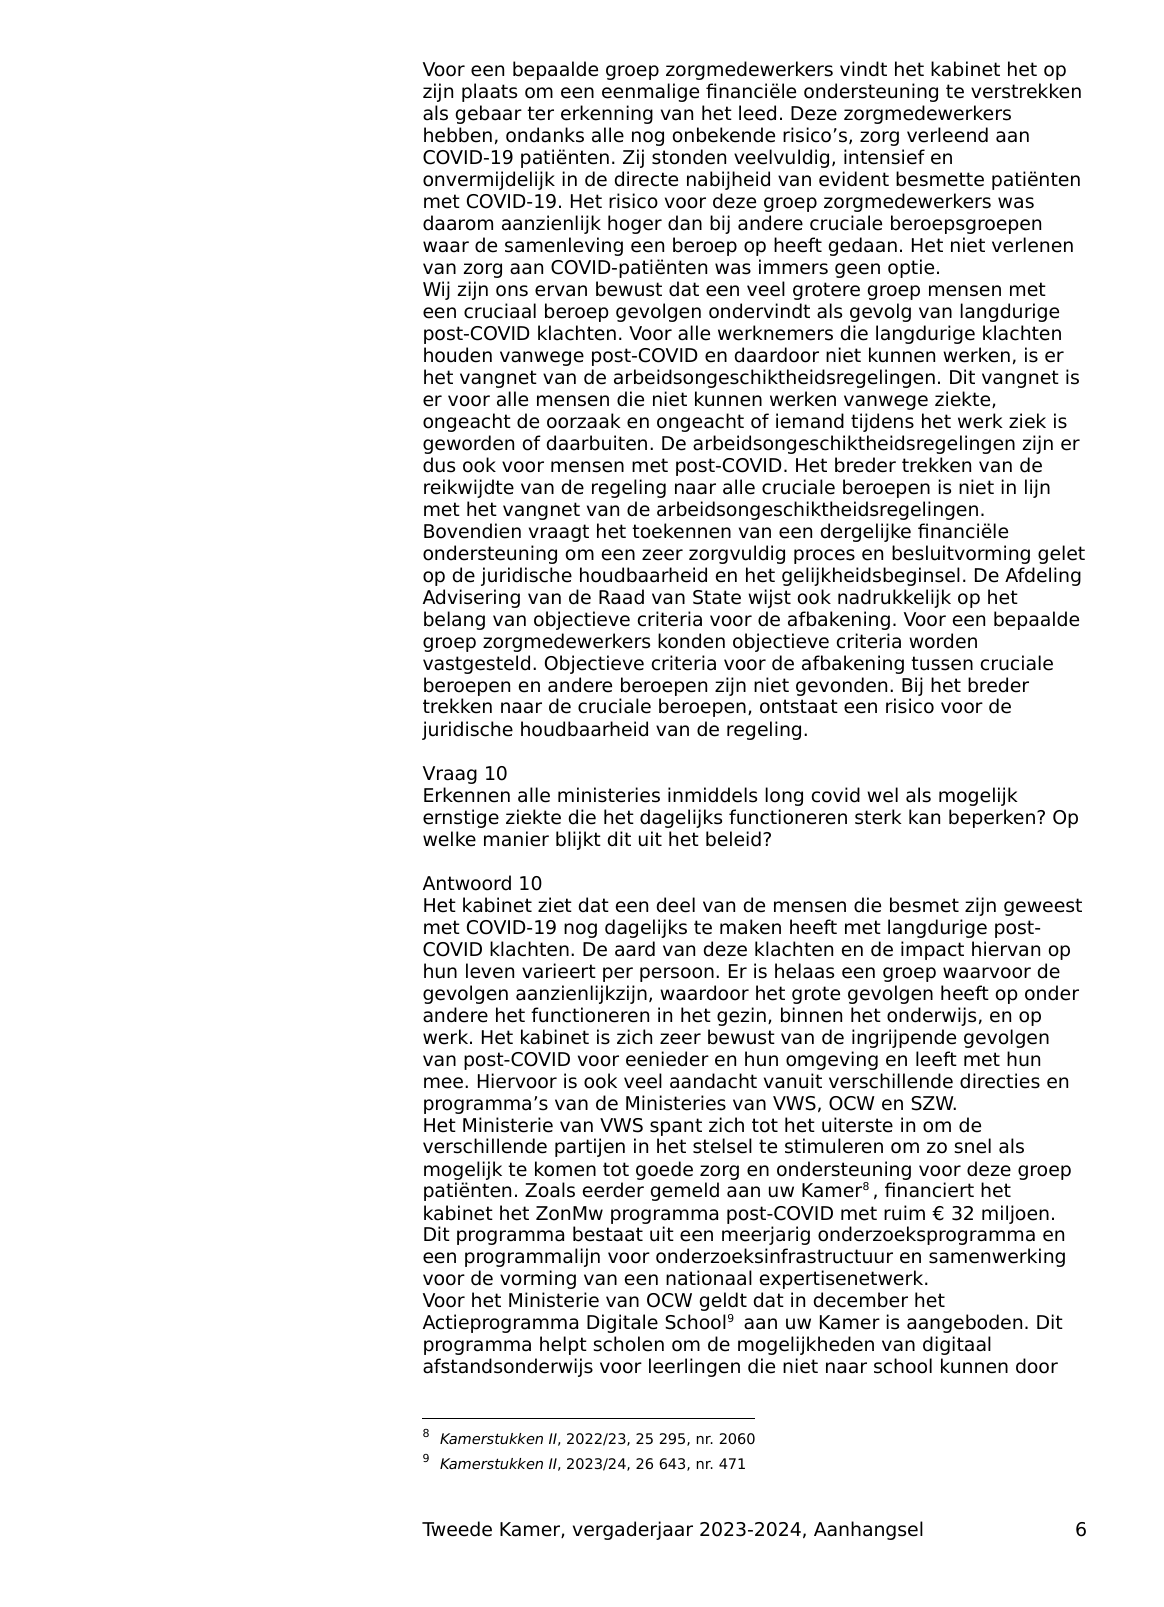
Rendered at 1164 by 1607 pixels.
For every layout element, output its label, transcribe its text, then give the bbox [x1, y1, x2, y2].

text Kamerstukken II, 2023/24, 26 643, nr. 471 [422, 1452, 1087, 1474]
text Voor het Ministerie van OCW geldt dat in december het Actieprogramma Digitale School aan uw Kamer is aangeboden. Dit programma helpt scholen om de mogelijkheden van digitaal afstandsonderwijs voor leerlingen die niet naar school kunnen door [422, 1290, 1087, 1378]
text Antwoord 10 [422, 873, 1087, 895]
text Wij zijn ons ervan bewust dat een veel grotere groep mensen met een cruciaal beroep gevolgen ondervindt als gevolg van langdurige post-COVID klachten. Voor alle werknemers die langdurige klachten houden vanwege post-COVID en daardoor niet kunnen werken, is er het vangnet van de arbeidsongeschiktheidsregelingen. Dit vangnet is er voor alle mensen die niet kunnen werken vanwege ziekte, ongeacht de oorzaak en ongeacht of iemand tijdens het werk ziek is geworden of daarbuiten. De arbeidsongeschiktheidsregelingen zijn er dus ook voor mensen met post-COVID. Het breder trekken van de reikwijdte van de regeling naar alle cruciale beroepen is niet in lijn met het vangnet van de arbeidsongeschiktheidsregelingen. Bovendien vraagt het toekennen van een dergelijke financiële ondersteuning om een zeer zorgvuldig proces en besluitvorming gelet op de juridische houdbaarheid en het gelijkheidsbeginsel. De Afdeling Advisering van de Raad van State wijst ook nadrukkelijk op het belang van objectieve criteria voor de afbakening. Voor een bepaalde groep zorgmedewerkers konden objectieve criteria worden vastgesteld. Objectieve criteria voor de afbakening tussen cruciale beroepen en andere beroepen zijn niet gevonden. Bij het breder trekken naar de cruciale beroepen, ontstaat een risico voor de juridische houdbaarheid van de regeling. [422, 279, 1087, 740]
text Vraag 10 [422, 763, 1087, 784]
text Voor een bepaalde groep zorgmedewerkers vindt het kabinet het op zijn plaats om een eenmalige financiële ondersteuning te verstrekken als gebaar ter erkenning van het leed. Deze zorgmedewerkers hebben, ondanks alle nog onbekende risico’s, zorg verleend aan COVID-19 patiënten. Zij stonden veelvuldig, intensief en onvermijdelijk in de directe nabijheid van evident besmette patiënten met COVID-19. Het risico voor deze groep zorgmedewerkers was daarom aanzienlijk hoger dan bij andere cruciale beroepsgroepen waar de samenleving een beroep op heeft gedaan. Het niet verlenen van zorg aan COVID-patiënten was immers geen optie. [422, 59, 1087, 279]
text Erkennen alle ministeries inmiddels long covid wel als mogelijk ernstige ziekte die het dagelijks functioneren sterk kan beperken? Op welke manier blijkt dit uit het beleid? [422, 784, 1087, 851]
text Het Ministerie van VWS spant zich tot het uiterste in om de verschillende partijen in het stelsel te stimuleren om zo snel als mogelijk te komen tot goede zorg en ondersteuning voor deze groep patiënten. Zoals eerder gemeld aan uw Kamer, financiert het kabinet het ZonMw programma post-COVID met ruim € 32 miljoen. Dit programma bestaat uit een meerjarig onderzoeksprogramma en een programmalijn voor onderzoeksinfrastructuur en samenwerking voor de vorming van een nationaal expertisenetwerk. [422, 1114, 1087, 1290]
text Kamerstukken II, 2022/23, 25 295, nr. 2060 [422, 1427, 1087, 1449]
text Het kabinet ziet dat een deel van de mensen die besmet zijn geweest met COVID-19 nog dagelijks te maken heeft met langdurige post-COVID klachten. De aard van deze klachten en de impact hiervan op hun leven varieert per persoon. Er is helaas een groep waarvoor de gevolgen aanzienlijkzijn, waardoor het grote gevolgen heeft op onder andere het functioneren in het gezin, binnen het onderwijs, en op werk. Het kabinet is zich zeer bewust van de ingrijpende gevolgen van post-COVID voor eenieder en hun omgeving en leeft met hun mee. Hiervoor is ook veel aandacht vanuit verschillende directies en programma’s van de Ministeries van VWS, OCW en SZW. [422, 895, 1087, 1114]
